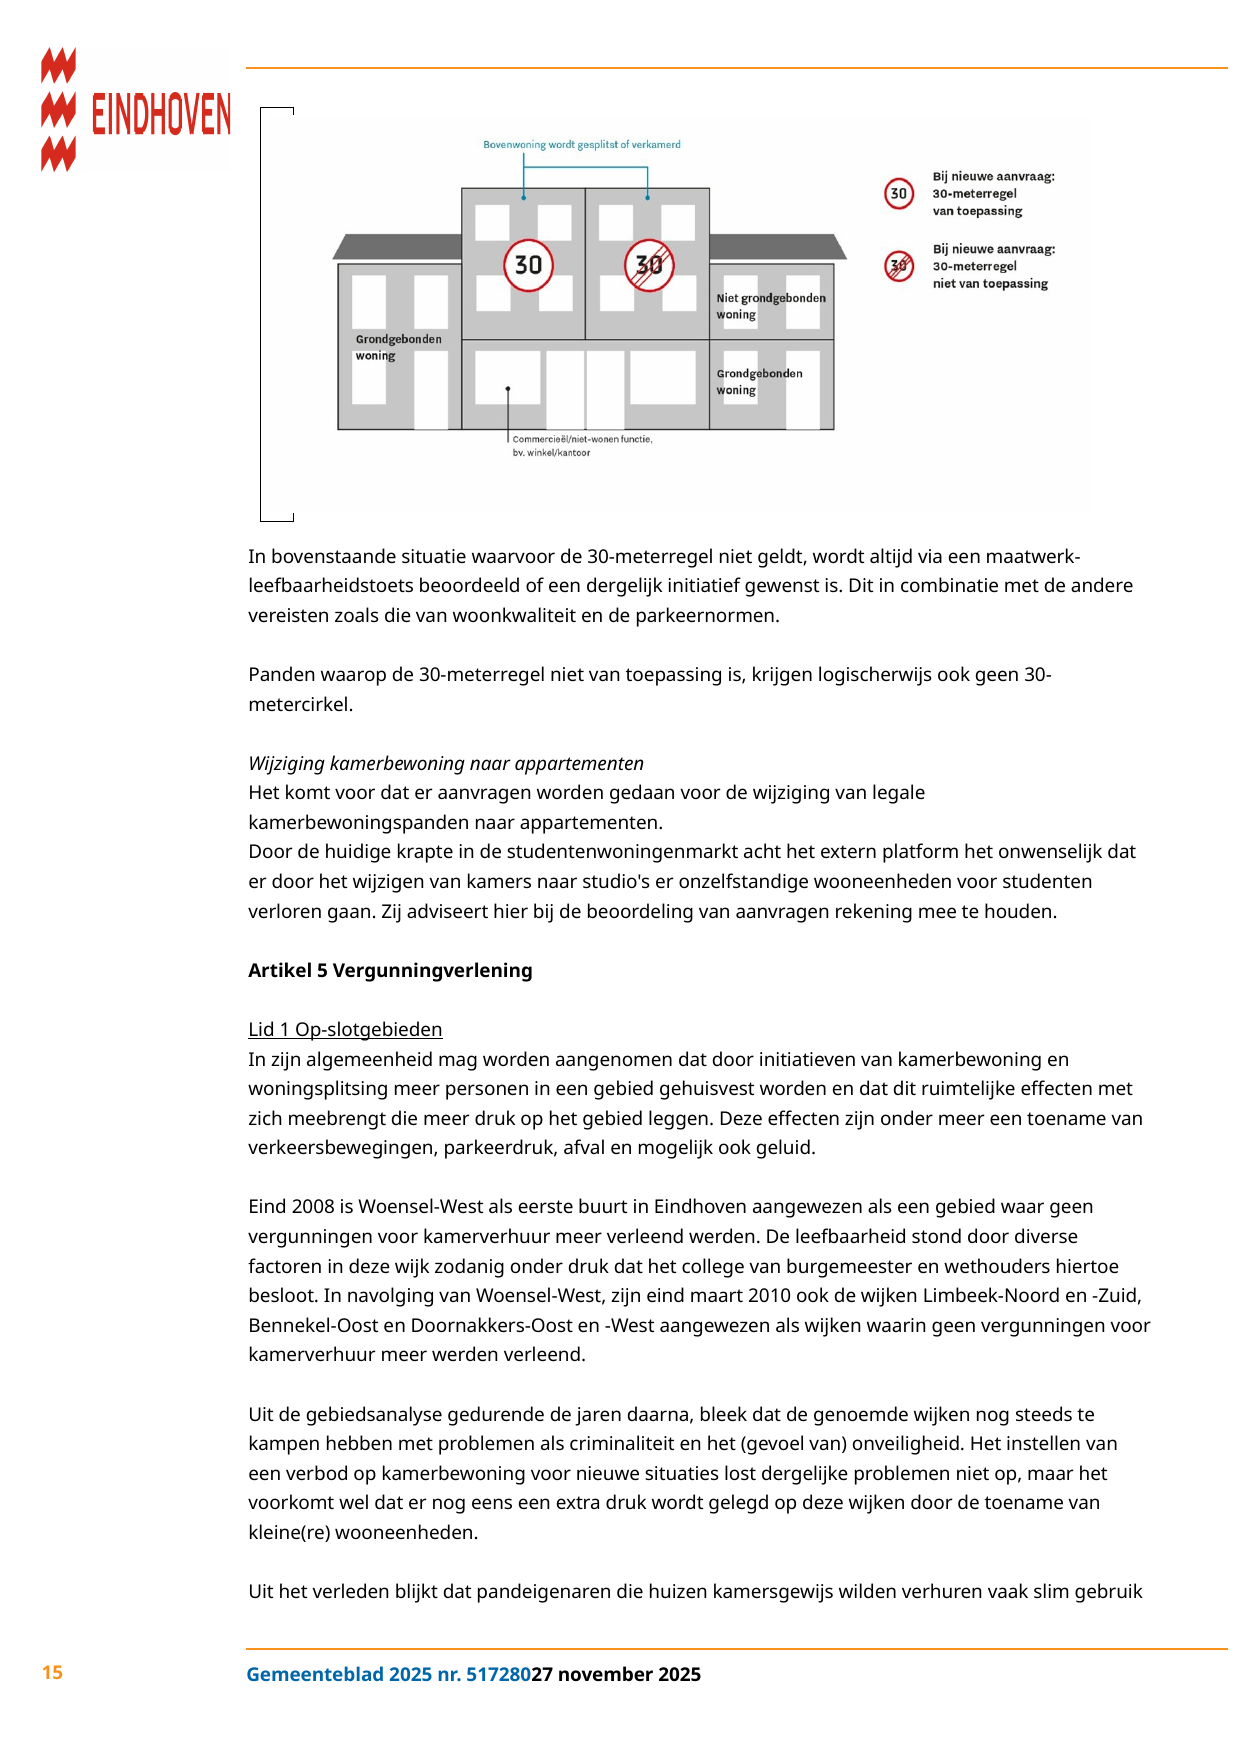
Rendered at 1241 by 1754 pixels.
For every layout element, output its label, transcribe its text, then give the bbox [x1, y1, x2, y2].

picture [41, 47, 231, 172]
text Artikel 5 Vergunningverlening [248, 957, 1152, 983]
text Uit het verleden blijkt dat pandeigenaren die huizen kamersgewijs wilden verhuren vaak slim gebruik [248, 1578, 1152, 1604]
text Panden waarop de 30-meterregel niet van toepassing is, krijgen logischerwijs ook geen 30-metercirkel. [248, 661, 1152, 716]
text In bovenstaande situatie waarvoor de 30-meterregel niet geldt, wordt altijd via een maatwerk-leefbaarheidstoets beoordeeld of een dergelijk initiatief gewenst is. Dit in combinatie met de andere vereisten zoals die van woonkwaliteit en de parkeernormen. [248, 543, 1152, 628]
text Wijziging kamerbewoning naar appartementen [248, 750, 1152, 776]
text Eind 2008 is Woensel-West als eerste buurt in Eindhoven aangewezen als een gebied waar geen vergunningen voor kamerverhuur meer verleend werden. De leefbaarheid stond door diverse factoren in deze wijk zodanig onder druk dat het college van burgemeester en wethouders hiertoe besloot. In navolging van Woensel-West, zijn eind maart 2010 ook de wijken Limbeek-Noord en -Zuid, Bennekel-Oost en Doornakkers-Oost en -West aangewezen als wijken waarin geen vergunningen voor kamerverhuur meer werden verleend. [248, 1194, 1152, 1367]
text Het komt voor dat er aanvragen worden gedaan voor de wijziging van legale kamerbewoningspanden naar appartementen. [248, 779, 1152, 835]
text Lid 1 Op-slotgebieden [248, 1016, 1152, 1042]
picture [268, 115, 1091, 513]
text Uit de gebiedsanalyse gedurende de jaren daarna, bleek dat de genoemde wijken nog steeds te kampen hebben met problemen als criminaliteit en het (gevoel van) onveiligheid. Het instellen van een verbod op kamerbewoning voor nieuwe situaties lost dergelijke problemen niet op, maar het voorkomt wel dat er nog eens een extra druk wordt gelegd op deze wijken door de toename van kleine(re) wooneenheden. [248, 1401, 1152, 1545]
text Door de huidige krapte in de studentenwoningenmarkt acht het extern platform het onwenselijk dat er door het wijzigen van kamers naar studio's er onzelfstandige wooneenheden voor studenten verloren gaan. Zij adviseert hier bij de beoordeling van aanvragen rekening mee te houden. [248, 839, 1152, 923]
text In zijn algemeenheid mag worden aangenomen dat door initiatieven van kamerbewoning en woningsplitsing meer personen in een gebied gehuisvest worden en dat dit ruimtelijke effecten met zich meebrengt die meer druk op het gebied leggen. Deze effecten zijn onder meer een toename van verkeersbewegingen, parkeerdruk, afval en mogelijk ook geluid. [248, 1046, 1152, 1160]
